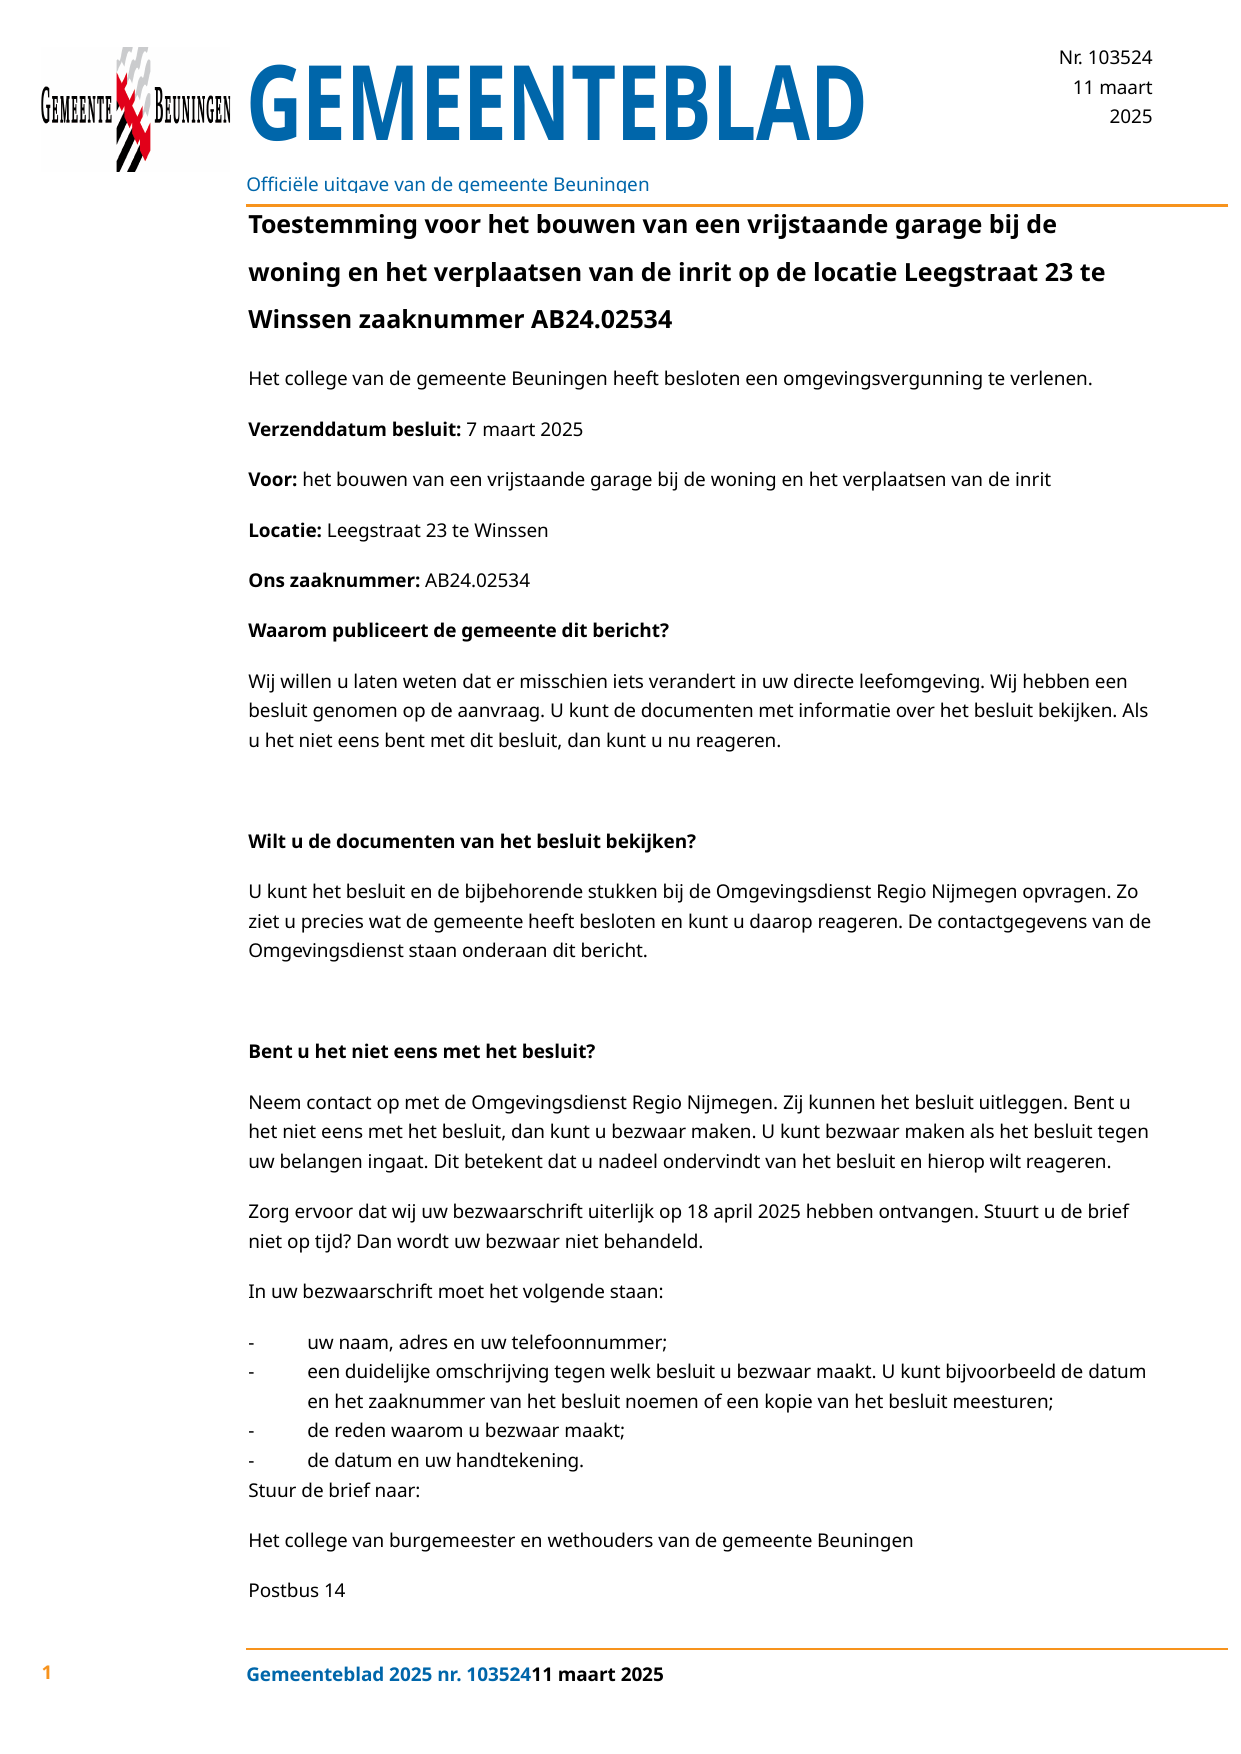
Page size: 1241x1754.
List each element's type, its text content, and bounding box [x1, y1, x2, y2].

text Neem contact op met de Omgevingsdienst Regio Nijmegen. Zij kunnen het besluit uitleggen. Bent u het niet eens met het besluit, dan kunt u bezwaar maken. U kunt bezwaar maken als het besluit tegen uw belangen ingaat. Dit betekent dat u nadeel ondervindt van het besluit en hierop wilt reageren. [248, 1089, 1152, 1174]
text Bent u het niet eens met het besluit? [248, 1038, 1152, 1064]
text Waarom publiceert de gemeente dit bericht? [248, 618, 1152, 643]
text U kunt het besluit en de bijbehorende stukken bij de Omgevingsdienst Regio Nijmegen opvragen. Zo ziet u precies wat de gemeente heeft besloten en kunt u daarop reageren. De contactgegevens van de Omgevingsdienst staan onderaan dit bericht. [248, 878, 1152, 963]
text Postbus 14 [248, 1578, 1152, 1603]
text Wij willen u laten weten dat er misschien iets verandert in uw directe leefomgeving. Wij hebben een besluit genomen op de aanvraag. U kunt de documenten met informatie over het besluit bekijken. Als u het niet eens bent met dit besluit, dan kunt u nu reageren. [248, 668, 1152, 753]
text Het college van de gemeente Beuningen heeft besloten een omgevingsvergunning te verlenen. [248, 366, 1152, 391]
text Wilt u de documenten van het besluit bekijken? [248, 828, 1152, 854]
text Zorg ervoor dat wij uw bezwaarschrift uiterlijk op 18 april 2025 hebben ontvangen. Stuurt u de brief niet op tijd? Dan wordt uw bezwaar niet behandeld. [248, 1198, 1152, 1254]
text Voor: het bouwen van een vrijstaande garage bij de woning en het verplaatsen van de inrit [248, 466, 1152, 492]
text Locatie: Leegstraat 23 te Winssen [248, 517, 1152, 542]
picture [41, 47, 231, 172]
text Stuur de brief naar: [248, 1477, 1152, 1502]
text Toestemming voor het bouwen van een vrijstaande garage bij de woning en het verplaatsen van de inrit op de locatie Leegstraat 23 te Winssen zaaknummer AB24.02534 [248, 207, 1152, 336]
list de reden waarom u bezwaar maakt; [248, 1418, 1152, 1443]
list uw naam, adres en uw telefoonnummer; [248, 1329, 1152, 1354]
text Ons zaaknummer: AB24.02534 [248, 567, 1152, 593]
list een duidelijke omschrijving tegen welk besluit u bezwaar maakt. U kunt bijvoorbeeld de datum en het zaaknummer van het besluit noemen of een kopie van het besluit meesturen; [248, 1358, 1152, 1414]
text Verzenddatum besluit: 7 maart 2025 [248, 416, 1152, 442]
text In uw bezwaarschrift moet het volgende staan: [248, 1278, 1152, 1304]
text Het college van burgemeester en wethouders van de gemeente Beuningen [248, 1527, 1152, 1553]
list de datum en uw handtekening. [248, 1447, 1152, 1473]
